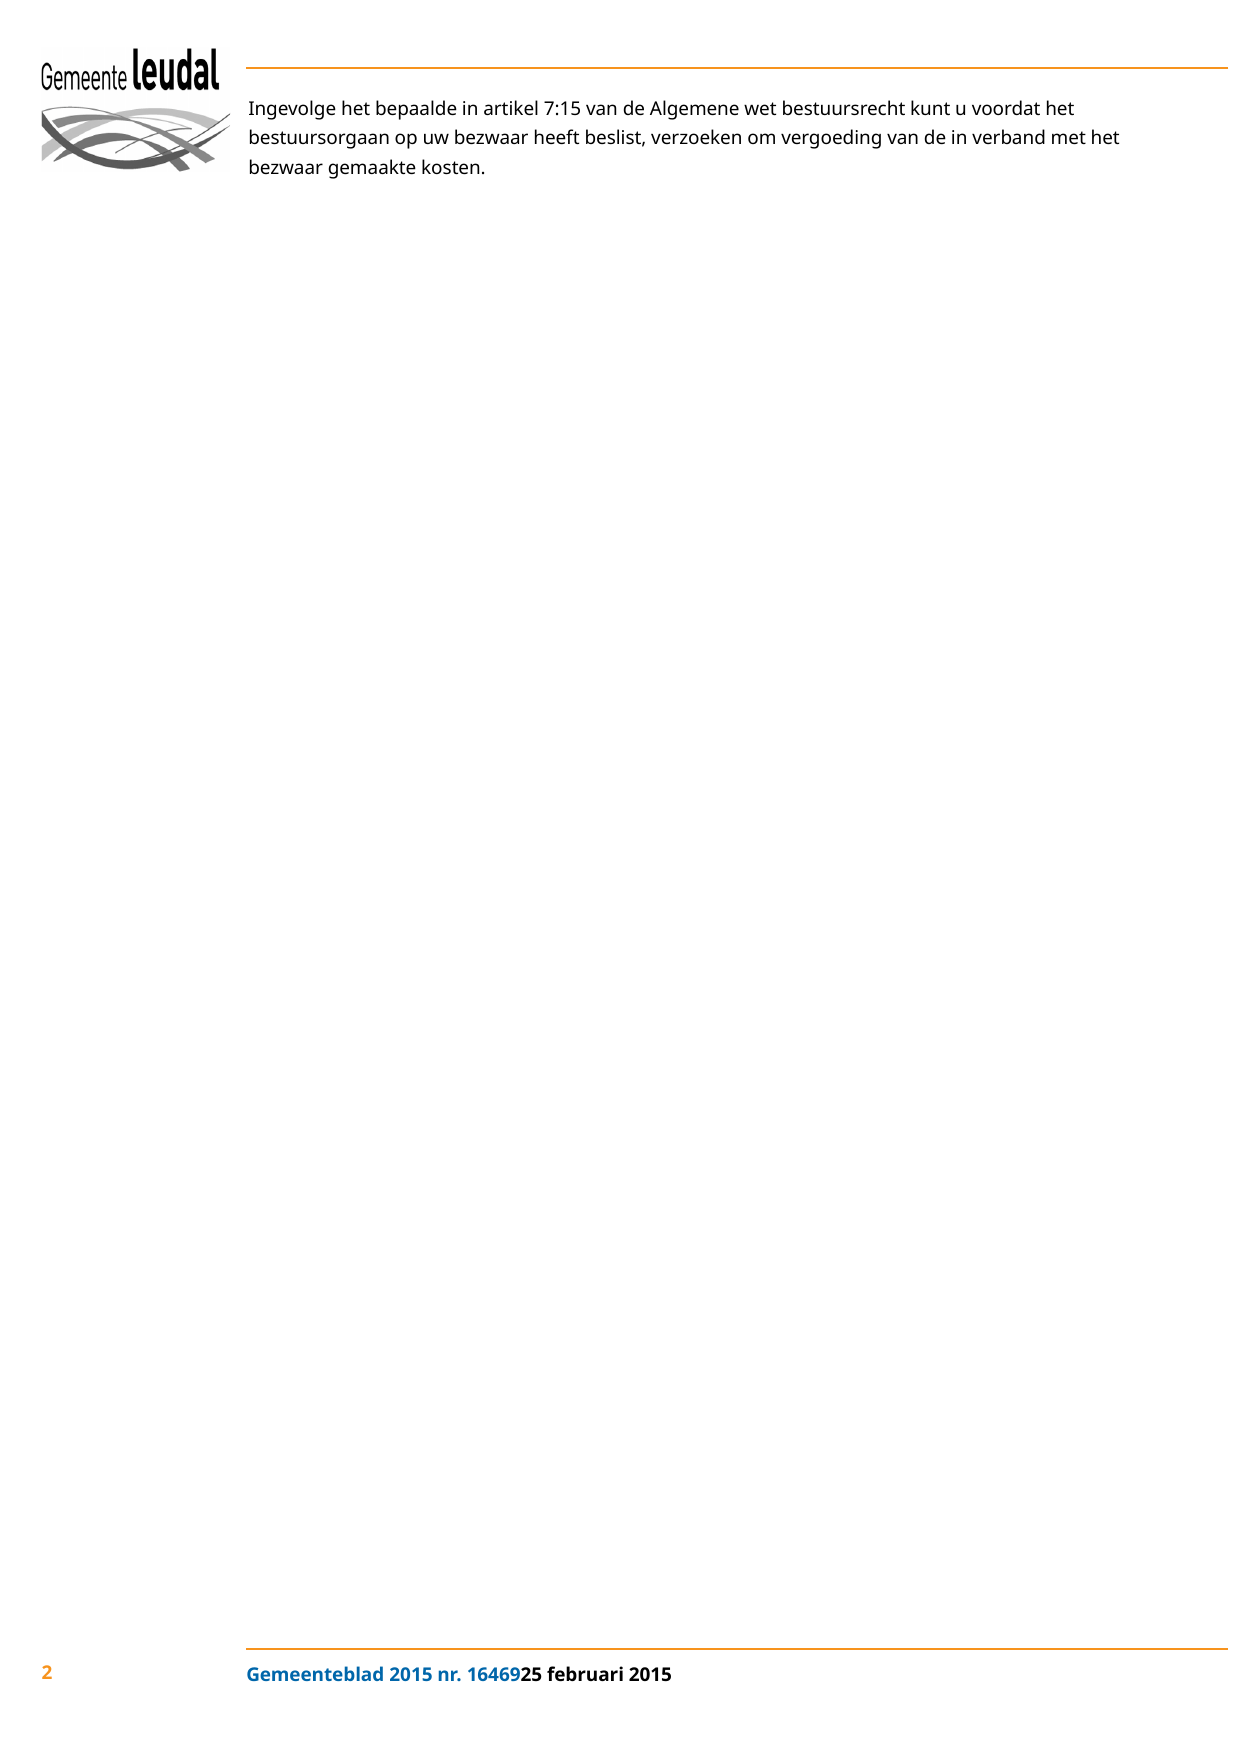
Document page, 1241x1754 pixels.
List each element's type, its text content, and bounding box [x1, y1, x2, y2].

text Ingevolge het bepaalde in artikel 7:15 van de Algemene wet bestuursrecht kunt u voordat het bestuursorgaan op uw bezwaar heeft beslist, verzoeken om vergoeding van de in verband met het bezwaar gemaakte kosten. [248, 95, 1152, 180]
picture [41, 47, 231, 172]
